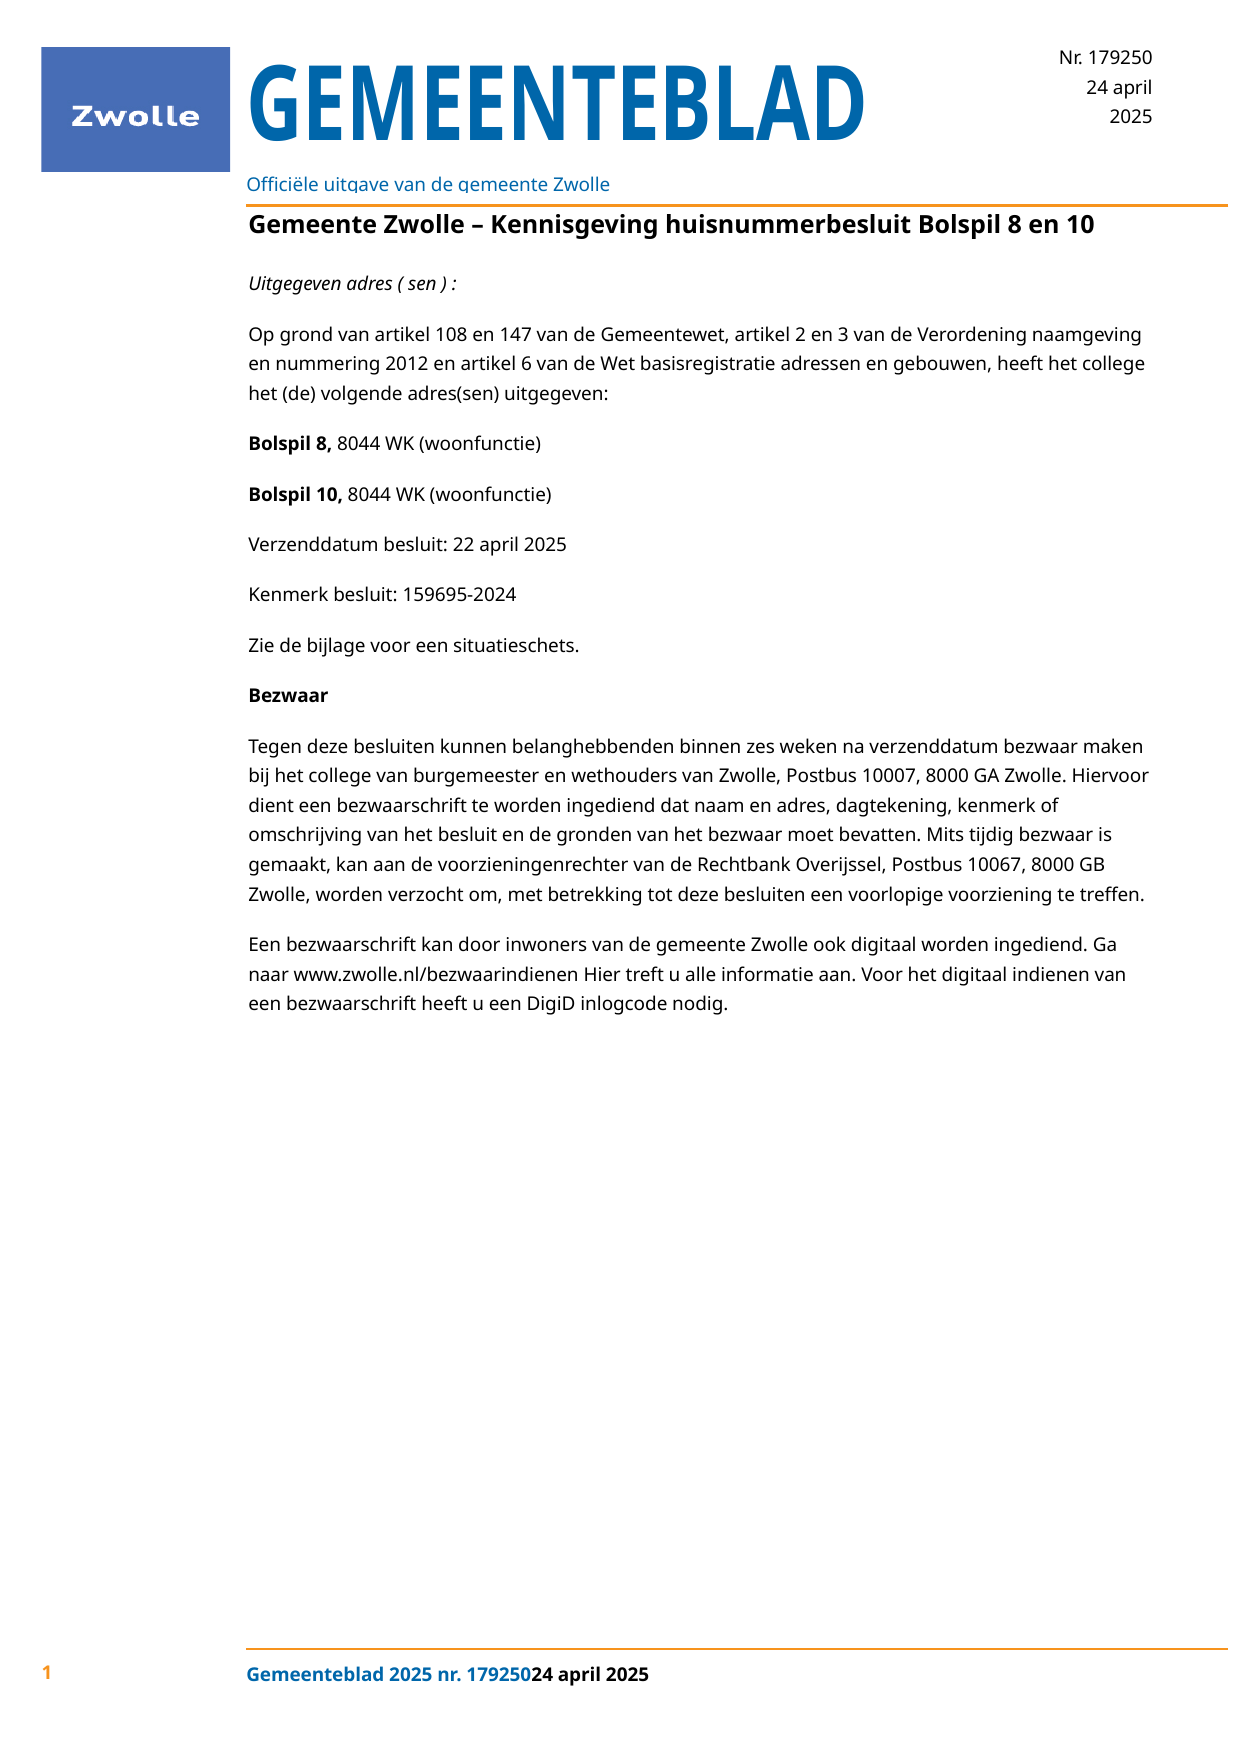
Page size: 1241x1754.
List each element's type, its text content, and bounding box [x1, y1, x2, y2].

text Bezwaar [248, 682, 1152, 708]
text Bolspil 8, 8044 WK (woonfunctie) [248, 430, 1152, 456]
text Bolspil 10, 8044 WK (woonfunctie) [248, 481, 1152, 506]
text Tegen deze besluiten kunnen belanghebbenden binnen zes weken na verzenddatum bezwaar maken bij het college van burgemeester en wethouders van Zwolle, Postbus 10007, 8000 GA Zwolle. Hiervoor dient een bezwaarschrift te worden ingediend dat naam en adres, dagtekening, kenmerk of omschrijving van het besluit en de gronden van het bezwaar moet bevatten. Mits tijdig bezwaar is gemaakt, kan aan de voorzieningenrechter van de Rechtbank Overijssel, Postbus 10067, 8000 GB Zwolle, worden verzocht om, met betrekking tot deze besluiten een voorlopige voorziening te treffen. [248, 733, 1152, 906]
text Op grond van artikel 108 en 147 van de Gemeentewet, artikel 2 en 3 van de Verordening naamgeving en nummering 2012 en artikel 6 van de Wet basisregistratie adressen en gebouwen, heeft het college het (de) volgende adres(sen) uitgegeven: [248, 321, 1152, 406]
text Verzenddatum besluit: 22 april 2025 [248, 531, 1152, 557]
picture [41, 47, 231, 172]
text Uitgegeven adres ( sen ) : [248, 270, 1152, 296]
text Gemeente Zwolle – Kennisgeving huisnummerbesluit Bolspil 8 en 10 [248, 207, 1152, 241]
text Kenmerk besluit: 159695-2024 [248, 582, 1152, 607]
text Zie de bijlage voor een situatieschets. [248, 632, 1152, 658]
text Een bezwaarschrift kan door inwoners van de gemeente Zwolle ook digitaal worden ingediend. Ga naar www.zwolle.nl/bezwaarindienen Hier treft u alle informatie aan. Voor het digitaal indienen van een bezwaarschrift heeft u een DigiD inlogcode nodig. [248, 931, 1152, 1016]
